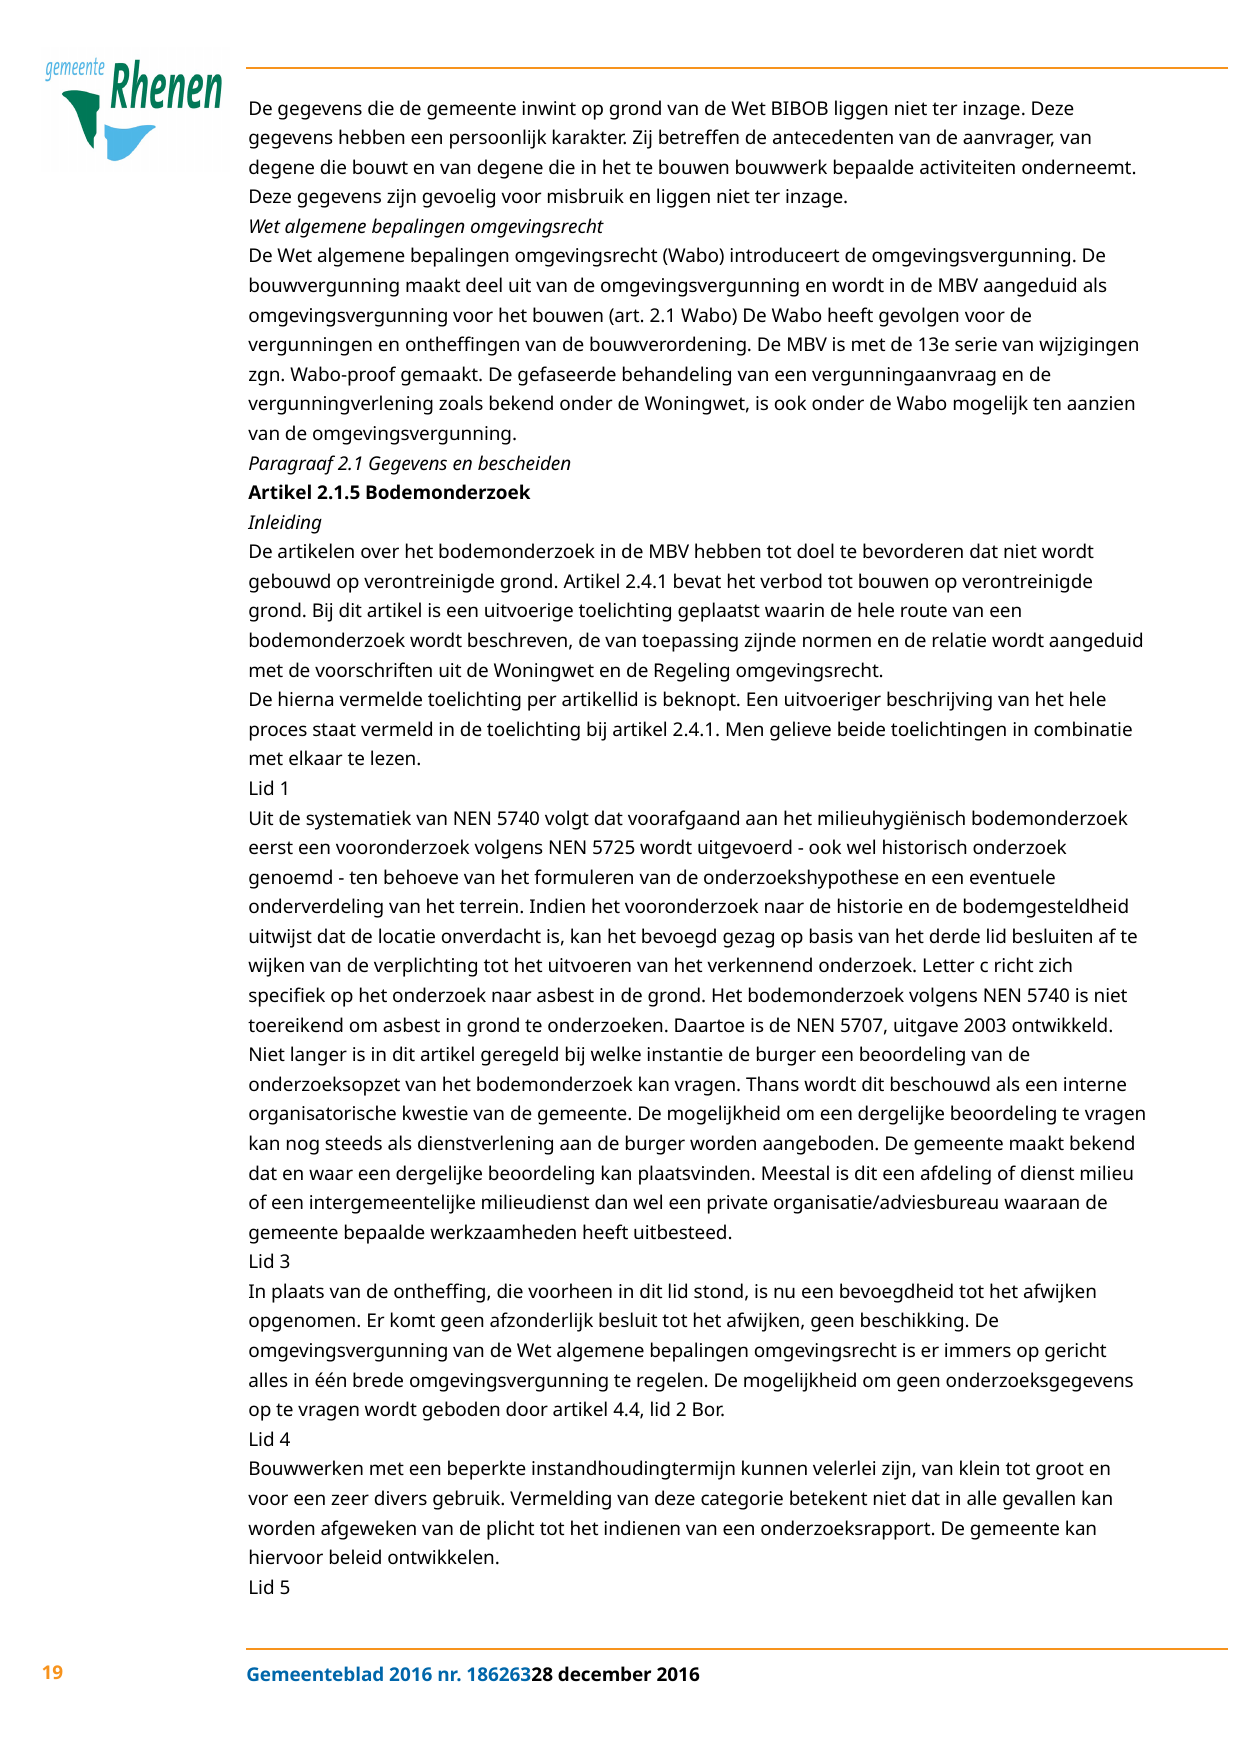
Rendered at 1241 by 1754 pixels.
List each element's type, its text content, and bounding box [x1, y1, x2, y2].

picture [41, 47, 231, 172]
text Artikel 2.1.5 Bodemonderzoek [248, 479, 1152, 505]
text Paragraaf 2.1 Gegevens en bescheiden [248, 450, 1152, 476]
text Niet langer is in dit artikel geregeld bij welke instantie de burger een beoordeling van de onderzoeksopzet van het bodemonderzoek kan vragen. Thans wordt dit beschouwd als een interne organisatorische kwestie van de gemeente. De mogelijkheid om een dergelijke beoordeling te vragen kan nog steeds als dienstverlening aan de burger worden aangeboden. De gemeente maakt bekend dat en waar een dergelijke beoordeling kan plaatsvinden. Meestal is dit een afdeling of dienst milieu of een intergemeentelijke milieudienst dan wel een private organisatie/adviesbureau waaraan de gemeente bepaalde werkzaamheden heeft uitbesteed. [248, 1041, 1152, 1245]
text De artikelen over het bodemonderzoek in de MBV hebben tot doel te bevorderen dat niet wordt gebouwd op verontreinigde grond. Artikel 2.4.1 bevat het verbod tot bouwen op verontreinigde grond. Bij dit artikel is een uitvoerige toelichting geplaatst waarin de hele route van een bodemonderzoek wordt beschreven, de van toepassing zijnde normen en de relatie wordt aangeduid met de voorschriften uit de Woningwet en de Regeling omgevingsrecht. [248, 538, 1152, 683]
text Inleiding [248, 509, 1152, 535]
text Bouwwerken met een beperkte instandhoudingtermijn kunnen velerlei zijn, van klein tot groot en voor een zeer divers gebruik. Vermelding van deze categorie betekent niet dat in alle gevallen kan worden afgeweken van de plicht tot het indienen van een onderzoeksrapport. De gemeente kan hiervoor beleid ontwikkelen. [248, 1456, 1152, 1570]
text De hierna vermelde toelichting per artikellid is beknopt. Een uitvoeriger beschrijving van het hele proces staat vermeld in de toelichting bij artikel 2.4.1. Men gelieve beide toelichtingen in combinatie met elkaar te lezen. [248, 686, 1152, 771]
text Uit de systematiek van NEN 5740 volgt dat voorafgaand aan het milieuhygiënisch bodemonderzoek eerst een vooronderzoek volgens NEN 5725 wordt uitgevoerd - ook wel historisch onderzoek genoemd - ten behoeve van het formuleren van de onderzoekshypothese en een eventuele onderverdeling van het terrein. Indien het vooronderzoek naar de historie en de bodemgesteldheid uitwijst dat de locatie onverdacht is, kan het bevoegd gezag op basis van het derde lid besluiten af te wijken van de verplichting tot het uitvoeren van het verkennend onderzoek. Letter c richt zich specifiek op het onderzoek naar asbest in de grond. Het bodemonderzoek volgens NEN 5740 is niet toereikend om asbest in grond te onderzoeken. Daartoe is de NEN 5707, uitgave 2003 ontwikkeld. [248, 805, 1152, 1038]
text Lid 1 [248, 775, 1152, 801]
text Lid 4 [248, 1426, 1152, 1452]
text De gegevens die de gemeente inwint op grond van de Wet BIBOB liggen niet ter inzage. Deze gegevens hebben een persoonlijk karakter. Zij betreffen de antecedenten van de aanvrager, van degene die bouwt en van degene die in het te bouwen bouwwerk bepaalde activiteiten onderneemt. Deze gegevens zijn gevoelig voor misbruik en liggen niet ter inzage. [248, 95, 1152, 209]
text Lid 5 [248, 1574, 1152, 1600]
text Wet algemene bepalingen omgevingsrecht [248, 213, 1152, 239]
text De Wet algemene bepalingen omgevingsrecht (Wabo) introduceert de omgevingsvergunning. De bouwvergunning maakt deel uit van de omgevingsvergunning en wordt in de MBV aangeduid als omgevingsvergunning voor het bouwen (art. 2.1 Wabo) De Wabo heeft gevolgen voor de vergunningen en ontheffingen van de bouwverordening. De MBV is met de 13e serie van wijzigingen zgn. Wabo-proof gemaakt. De gefaseerde behandeling van een vergunningaanvraag en de vergunningverlening zoals bekend onder de Woningwet, is ook onder de Wabo mogelijk ten aanzien van de omgevingsvergunning. [248, 243, 1152, 446]
text Lid 3 [248, 1248, 1152, 1274]
text In plaats van de ontheffing, die voorheen in dit lid stond, is nu een bevoegdheid tot het afwijken opgenomen. Er komt geen afzonderlijk besluit tot het afwijken, geen beschikking. De omgevingsvergunning van de Wet algemene bepalingen omgevingsrecht is er immers op gericht alles in één brede omgevingsvergunning te regelen. De mogelijkheid om geen onderzoeksgegevens op te vragen wordt geboden door artikel 4.4, lid 2 Bor. [248, 1278, 1152, 1422]
